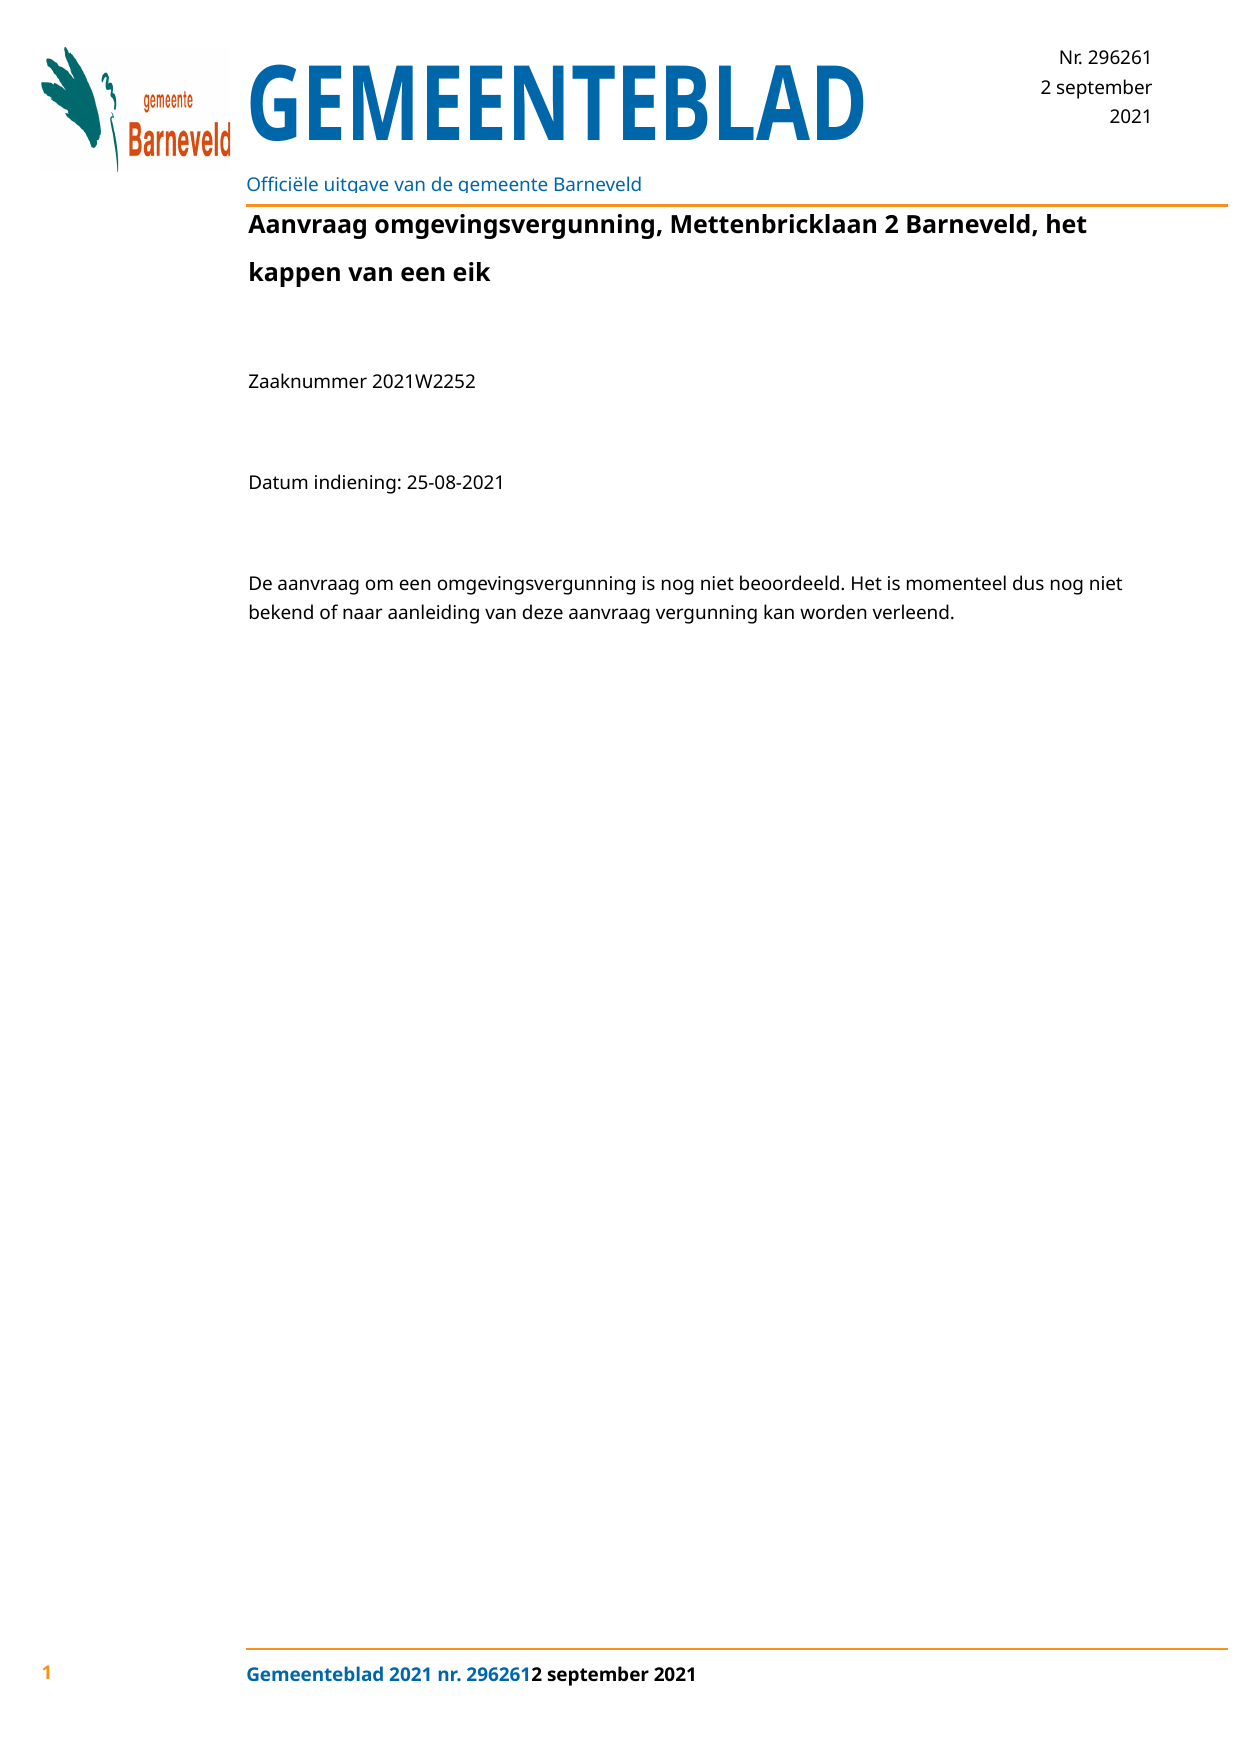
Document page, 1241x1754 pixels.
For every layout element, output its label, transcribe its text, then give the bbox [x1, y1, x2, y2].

text Aanvraag omgevingsvergunning, Mettenbricklaan 2 Barneveld, het kappen van een eik [248, 207, 1152, 288]
text Datum indiening: 25-08-2021 [248, 469, 1152, 495]
text Zaaknummer 2021W2252 [248, 368, 1152, 394]
text De aanvraag om een omgevingsvergunning is nog niet beoordeeld. Het is momenteel dus nog niet bekend of naar aanleiding van deze aanvraag vergunning kan worden verleend. [248, 570, 1152, 625]
picture [41, 47, 231, 172]
